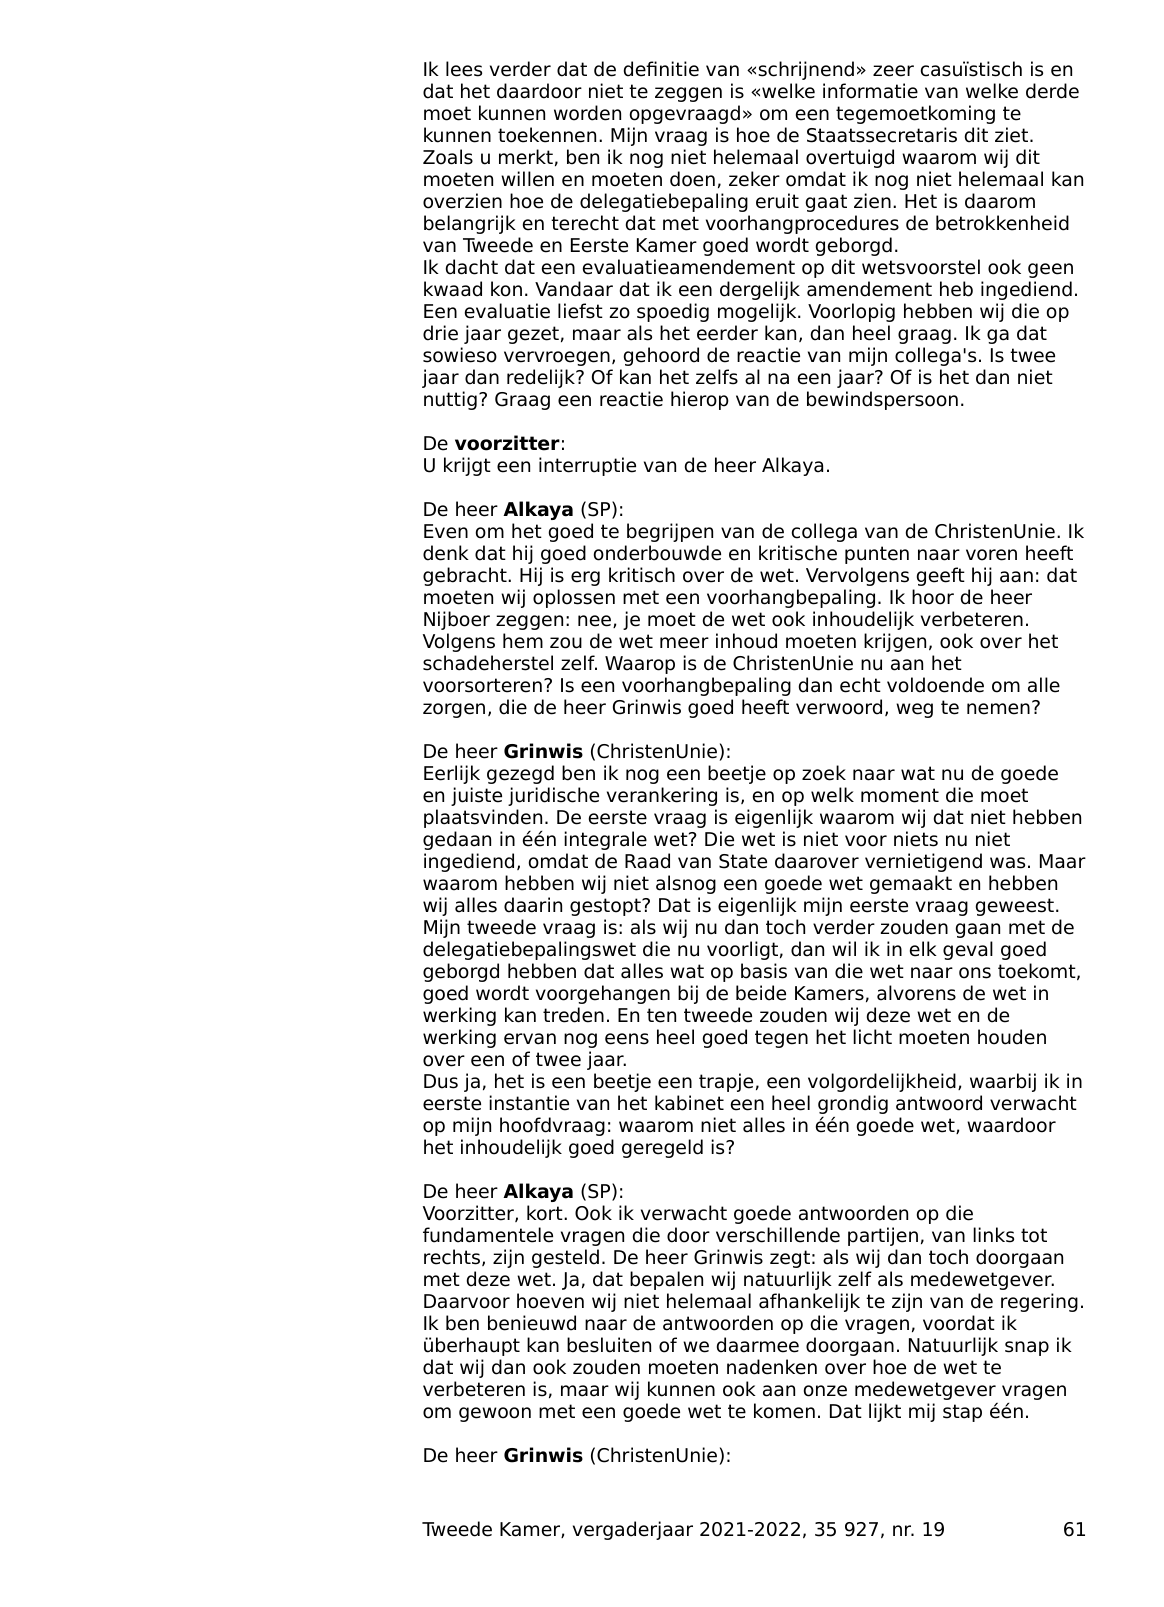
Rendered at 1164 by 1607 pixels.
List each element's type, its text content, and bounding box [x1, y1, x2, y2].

text De heer Grinwis (ChristenUnie): [422, 1445, 1087, 1467]
text Ik lees verder dat de definitie van «schrijnend» zeer casuïstisch is en dat het daardoor niet te zeggen is «welke informatie van welke derde moet kunnen worden opgevraagd» om een tegemoetkoming te kunnen toekennen. Mijn vraag is hoe de Staatssecretaris dit ziet. [422, 59, 1087, 147]
text Ik dacht dat een evaluatieamendement op dit wetsvoorstel ook geen kwaad kon. Vandaar dat ik een dergelijk amendement heb ingediend. Een evaluatie liefst zo spoedig mogelijk. Voorlopig hebben wij die op drie jaar gezet, maar als het eerder kan, dan heel graag. Ik ga dat sowieso vervroegen, gehoord de reactie van mijn collega's. Is twee jaar dan redelijk? Of kan het zelfs al na een jaar? Of is het dan niet nuttig? Graag een reactie hierop van de bewindspersoon. [422, 257, 1087, 411]
text Even om het goed te begrijpen van de collega van de ChristenUnie. Ik denk dat hij goed onderbouwde en kritische punten naar voren heeft gebracht. Hij is erg kritisch over de wet. Vervolgens geeft hij aan: dat moeten wij oplossen met een voorhangbepaling. Ik hoor de heer Nijboer zeggen: nee, je moet de wet ook inhoudelijk verbeteren. Volgens hem zou de wet meer inhoud moeten krijgen, ook over het schadeherstel zelf. Waarop is de ChristenUnie nu aan het voorsorteren? Is een voorhangbepaling dan echt voldoende om alle zorgen, die de heer Grinwis goed heeft verwoord, weg te nemen? [422, 521, 1087, 719]
text De voorzitter: [422, 433, 1087, 455]
text De heer Alkaya (SP): [422, 499, 1087, 521]
text Voorzitter, kort. Ook ik verwacht goede antwoorden op die fundamentele vragen die door verschillende partijen, van links tot rechts, zijn gesteld. De heer Grinwis zegt: als wij dan toch doorgaan met deze wet. Ja, dat bepalen wij natuurlijk zelf als medewetgever. Daarvoor hoeven wij niet helemaal afhankelijk te zijn van de regering. Ik ben benieuwd naar de antwoorden op die vragen, voordat ik überhaupt kan besluiten of we daarmee doorgaan. Natuurlijk snap ik dat wij dan ook zouden moeten nadenken over hoe de wet te verbeteren is, maar wij kunnen ook aan onze medewetgever vragen om gewoon met een goede wet te komen. Dat lijkt mij stap één. [422, 1203, 1087, 1423]
text Dus ja, het is een beetje een trapje, een volgordelijkheid, waarbij ik in eerste instantie van het kabinet een heel grondig antwoord verwacht op mijn hoofdvraag: waarom niet alles in één goede wet, waardoor het inhoudelijk goed geregeld is? [422, 1071, 1087, 1159]
text Eerlijk gezegd ben ik nog een beetje op zoek naar wat nu de goede en juiste juridische verankering is, en op welk moment die moet plaatsvinden. De eerste vraag is eigenlijk waarom wij dat niet hebben gedaan in één integrale wet? Die wet is niet voor niets nu niet ingediend, omdat de Raad van State daarover vernietigend was. Maar waarom hebben wij niet alsnog een goede wet gemaakt en hebben wij alles daarin gestopt? Dat is eigenlijk mijn eerste vraag geweest. [422, 763, 1087, 917]
text U krijgt een interruptie van de heer Alkaya. [422, 455, 1087, 477]
text De heer Alkaya (SP): [422, 1181, 1087, 1203]
text De heer Grinwis (ChristenUnie): [422, 741, 1087, 763]
text Mijn tweede vraag is: als wij nu dan toch verder zouden gaan met de delegatiebepalingswet die nu voorligt, dan wil ik in elk geval goed geborgd hebben dat alles wat op basis van die wet naar ons toekomt, goed wordt voorgehangen bij de beide Kamers, alvorens de wet in werking kan treden. En ten tweede zouden wij deze wet en de werking ervan nog eens heel goed tegen het licht moeten houden over een of twee jaar. [422, 917, 1087, 1071]
text Zoals u merkt, ben ik nog niet helemaal overtuigd waarom wij dit moeten willen en moeten doen, zeker omdat ik nog niet helemaal kan overzien hoe de delegatiebepaling eruit gaat zien. Het is daarom belangrijk en terecht dat met voorhangprocedures de betrokkenheid van Tweede en Eerste Kamer goed wordt geborgd. [422, 147, 1087, 257]
